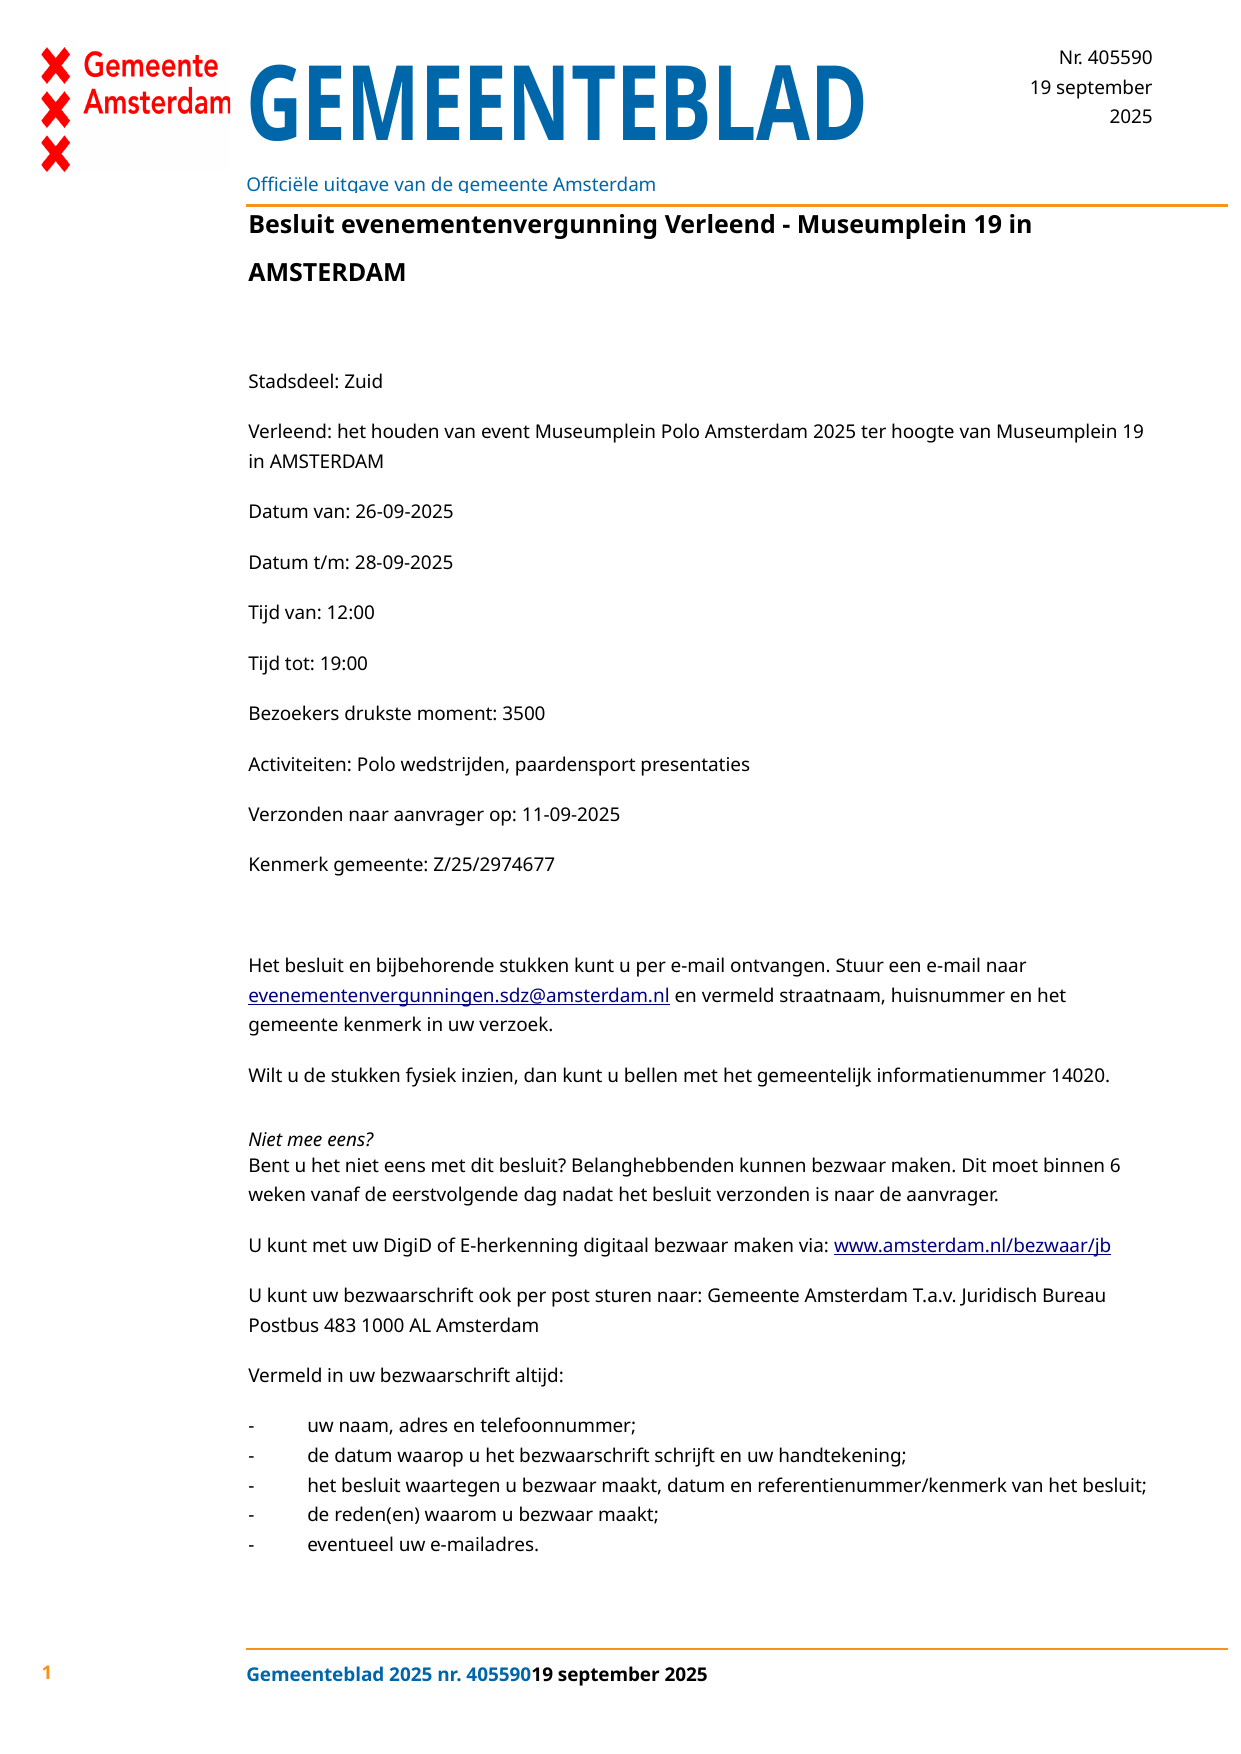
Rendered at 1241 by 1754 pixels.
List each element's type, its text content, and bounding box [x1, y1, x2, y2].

text Wilt u de stukken fysiek inzien, dan kunt u bellen met het gemeentelijk informatienummer 14020. [248, 1062, 1152, 1088]
list uw naam, adres en telefoonnummer; [248, 1413, 1152, 1438]
text Vermeld in uw bezwaarschrift altijd: [248, 1362, 1152, 1388]
text U kunt uw bezwaarschrift ook per post sturen naar: Gemeente Amsterdam T.a.v. Juridisch Bureau Postbus 483 1000 AL Amsterdam [248, 1282, 1152, 1337]
text Bezoekers drukste moment: 3500 [248, 700, 1152, 726]
list eventueel uw e-mailadres. [248, 1531, 1152, 1557]
list de datum waarop u het bezwaarschrift schrijft en uw handtekening; [248, 1442, 1152, 1468]
text Kenmerk gemeente: Z/25/2974677 [248, 852, 1152, 877]
text Tijd tot: 19:00 [248, 650, 1152, 676]
list het besluit waartegen u bezwaar maakt, datum en referentienummer/kenmerk van het besluit; [248, 1472, 1152, 1497]
picture [41, 47, 231, 172]
text Verzonden naar aanvrager op: 11-09-2025 [248, 801, 1152, 827]
text Stadsdeel: Zuid [248, 368, 1152, 394]
text Bent u het niet eens met dit besluit? Belanghebbenden kunnen bezwaar maken. Dit moet binnen 6 weken vanaf de eerstvolgende dag nadat het besluit verzonden is naar de aanvrager. [248, 1152, 1152, 1207]
text Het besluit en bijbehorende stukken kunt u per e-mail ontvangen. Stuur een e-mail naar evenementenvergunningen.sdz@amsterdam.nl en vermeld straatnaam, huisnummer en het gemeente kenmerk in uw verzoek. [248, 952, 1152, 1037]
text Datum t/m: 28-09-2025 [248, 549, 1152, 575]
text Tijd van: 12:00 [248, 599, 1152, 625]
list de reden(en) waarom u bezwaar maakt; [248, 1501, 1152, 1527]
text Niet mee eens? [248, 1126, 1152, 1152]
text Datum van: 26-09-2025 [248, 499, 1152, 524]
text Activiteiten: Polo wedstrijden, paardensport presentaties [248, 751, 1152, 777]
text U kunt met uw DigiD of E-herkenning digitaal bezwaar maken via: www.amsterdam.nl/bezwaar/jb [248, 1232, 1152, 1257]
text Besluit evenementenvergunning Verleend - Museumplein 19 in AMSTERDAM [248, 207, 1152, 288]
text Verleend: het houden van event Museumplein Polo Amsterdam 2025 ter hoogte van Museumplein 19 in AMSTERDAM [248, 419, 1152, 474]
